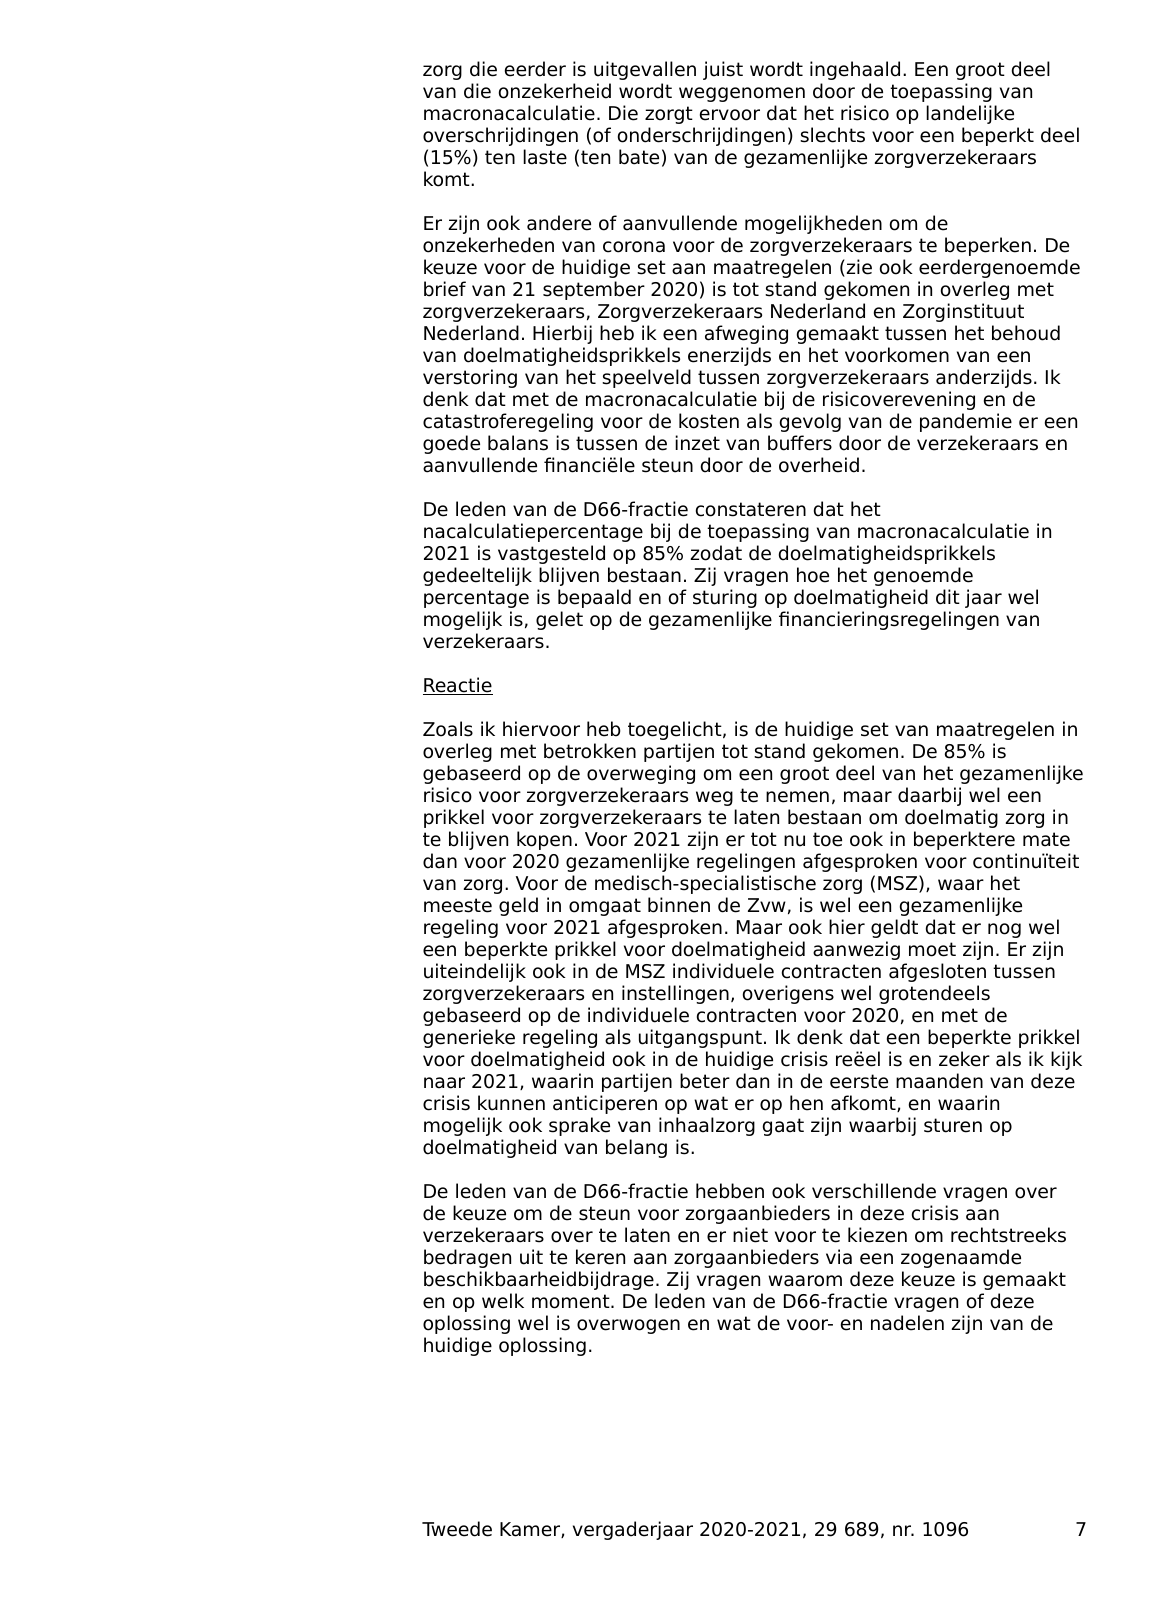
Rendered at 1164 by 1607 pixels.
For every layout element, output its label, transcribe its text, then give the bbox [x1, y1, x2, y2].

text Zoals ik hiervoor heb toegelicht, is de huidige set van maatregelen in overleg met betrokken partijen tot stand gekomen. De 85% is gebaseerd op de overweging om een groot deel van het gezamenlijke risico voor zorgverzekeraars weg te nemen, maar daarbij wel een prikkel voor zorgverzekeraars te laten bestaan om doelmatig zorg in te blijven kopen. Voor 2021 zijn er tot nu toe ook in beperktere mate dan voor 2020 gezamenlijke regelingen afgesproken voor continuïteit van zorg. Voor de medisch-specialistische zorg (MSZ), waar het meeste geld in omgaat binnen de Zvw, is wel een gezamenlijke regeling voor 2021 afgesproken. Maar ook hier geldt dat er nog wel een beperkte prikkel voor doelmatigheid aanwezig moet zijn. Er zijn uiteindelijk ook in de MSZ individuele contracten afgesloten tussen zorgverzekeraars en instellingen, overigens wel grotendeels gebaseerd op de individuele contracten voor 2020, en met de generieke regeling als uitgangspunt. Ik denk dat een beperkte prikkel voor doelmatigheid ook in de huidige crisis reëel is en zeker als ik kijk naar 2021, waarin partijen beter dan in de eerste maanden van deze crisis kunnen anticiperen op wat er op hen afkomt, en waarin mogelijk ook sprake van inhaalzorg gaat zijn waarbij sturen op doelmatigheid van belang is. [422, 719, 1087, 1159]
text zorg die eerder is uitgevallen juist wordt ingehaald. Een groot deel van die onzekerheid wordt weggenomen door de toepassing van macronacalculatie. Die zorgt ervoor dat het risico op landelijke overschrijdingen (of onderschrijdingen) slechts voor een beperkt deel (15%) ten laste (ten bate) van de gezamenlijke zorgverzekeraars komt. [422, 59, 1087, 191]
text De leden van de D66-fractie constateren dat het nacalculatiepercentage bij de toepassing van macronacalculatie in 2021 is vastgesteld op 85% zodat de doelmatigheidsprikkels gedeeltelijk blijven bestaan. Zij vragen hoe het genoemde percentage is bepaald en of sturing op doelmatigheid dit jaar wel mogelijk is, gelet op de gezamenlijke financieringsregelingen van verzekeraars. [422, 499, 1087, 653]
text Er zijn ook andere of aanvullende mogelijkheden om de onzekerheden van corona voor de zorgverzekeraars te beperken. De keuze voor de huidige set aan maatregelen (zie ook eerdergenoemde brief van 21 september 2020) is tot stand gekomen in overleg met zorgverzekeraars, Zorgverzekeraars Nederland en Zorginstituut Nederland. Hierbij heb ik een afweging gemaakt tussen het behoud van doelmatigheidsprikkels enerzijds en het voorkomen van een verstoring van het speelveld tussen zorgverzekeraars anderzijds. Ik denk dat met de macronacalculatie bij de risicoverevening en de catastroferegeling voor de kosten als gevolg van de pandemie er een goede balans is tussen de inzet van buffers door de verzekeraars en aanvullende financiële steun door de overheid. [422, 213, 1087, 477]
subtitle Reactie [422, 675, 1087, 697]
text De leden van de D66-fractie hebben ook verschillende vragen over de keuze om de steun voor zorgaanbieders in deze crisis aan verzekeraars over te laten en er niet voor te kiezen om rechtstreeks bedragen uit te keren aan zorgaanbieders via een zogenaamde beschikbaarheidbijdrage. Zij vragen waarom deze keuze is gemaakt en op welk moment. De leden van de D66-fractie vragen of deze oplossing wel is overwogen en wat de voor- en nadelen zijn van de huidige oplossing. [422, 1181, 1087, 1357]
